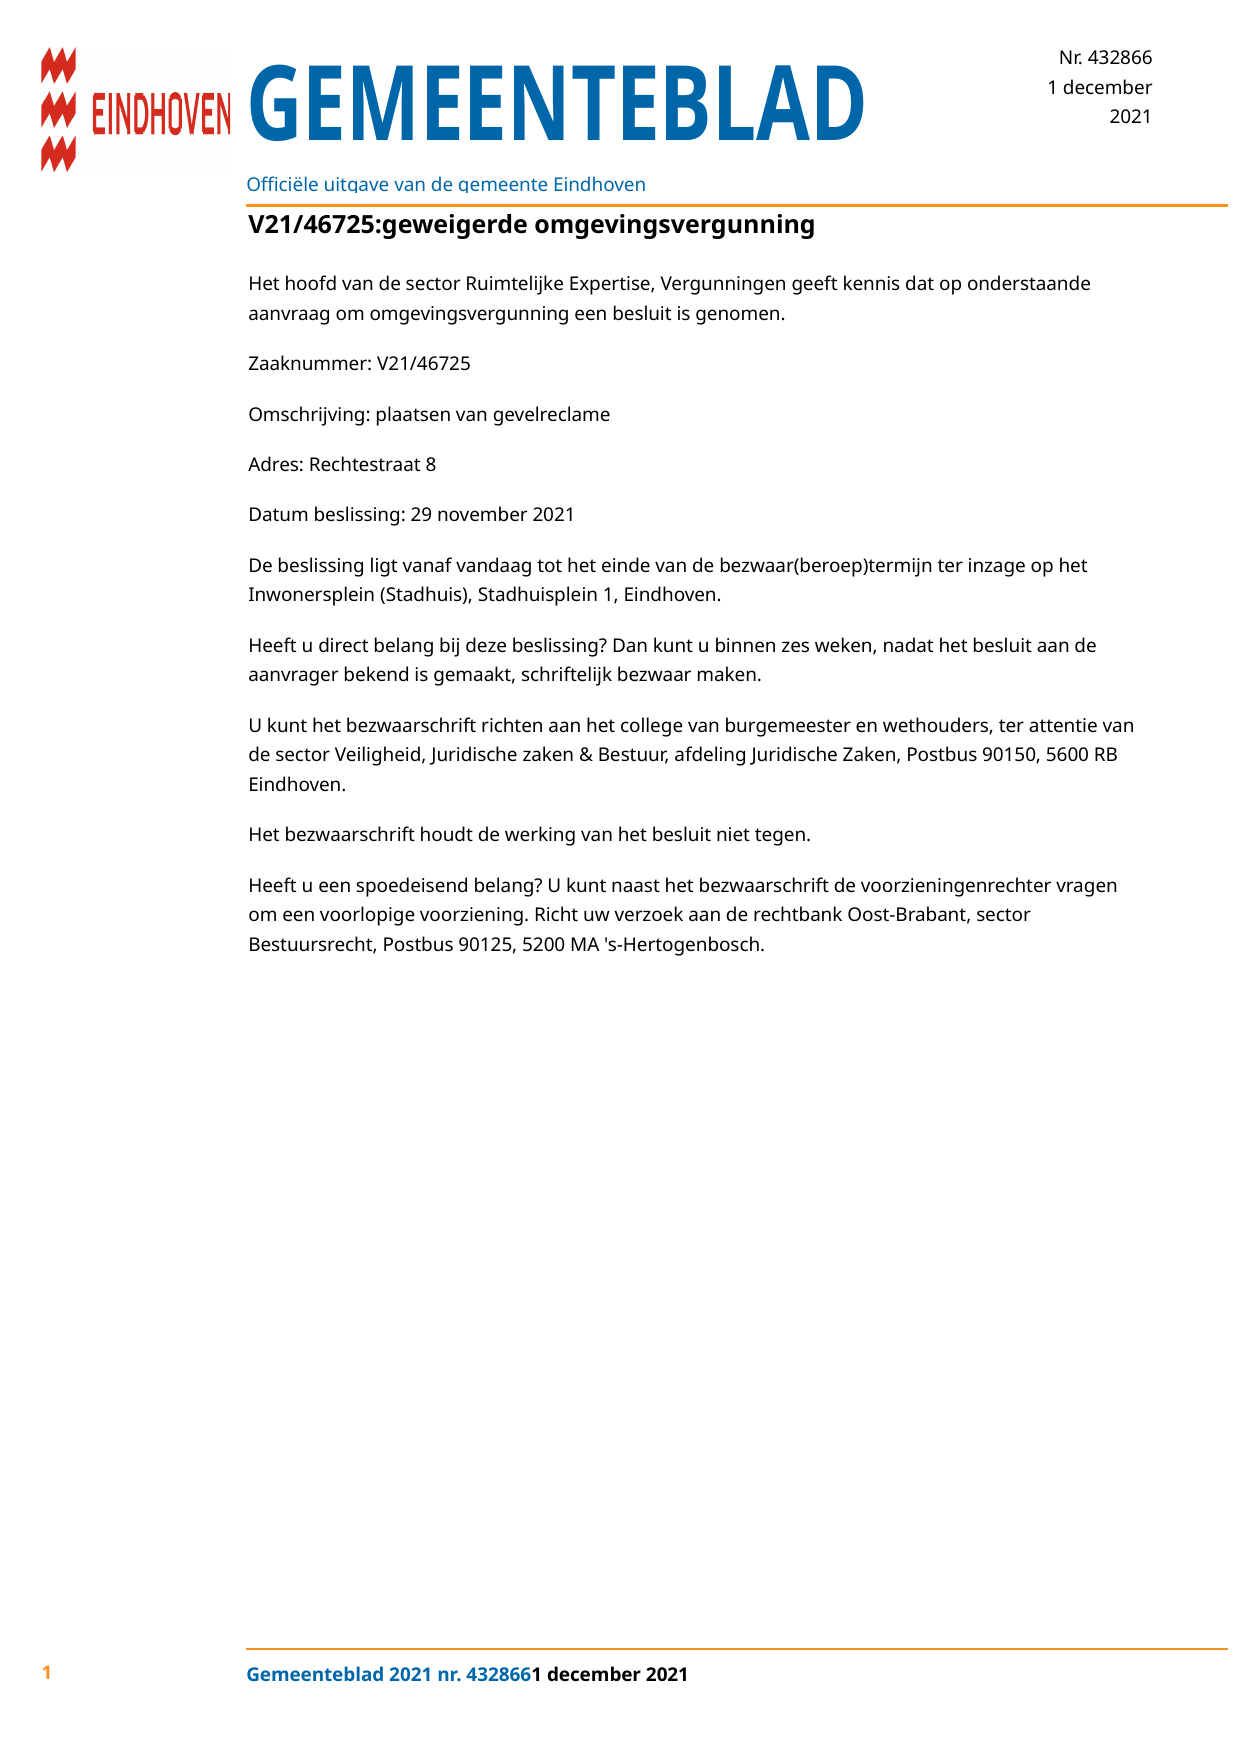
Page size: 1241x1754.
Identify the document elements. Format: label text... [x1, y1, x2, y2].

text Het bezwaarschrift houdt de werking van het besluit niet tegen. [248, 822, 1152, 847]
text Heeft u een spoedeisend belang? U kunt naast het bezwaarschrift de voorzieningenrechter vragen om een voorlopige voorziening. Richt uw verzoek aan de rechtbank Oost-Brabant, sector Bestuursrecht, Postbus 90125, 5200 MA 's-Hertogenbosch. [248, 872, 1152, 957]
text Omschrijving: plaatsen van gevelreclame [248, 401, 1152, 426]
text Adres: Rechtestraat 8 [248, 451, 1152, 477]
text U kunt het bezwaarschrift richten aan het college van burgemeester en wethouders, ter attentie van de sector Veiligheid, Juridische zaken & Bestuur, afdeling Juridische Zaken, Postbus 90150, 5600 RB Eindhoven. [248, 712, 1152, 797]
text Datum beslissing: 29 november 2021 [248, 502, 1152, 527]
text Zaaknummer: V21/46725 [248, 350, 1152, 376]
picture [41, 47, 231, 172]
text De beslissing ligt vanaf vandaag tot het einde van de bezwaar(beroep)termijn ter inzage op het Inwonersplein (Stadhuis), Stadhuisplein 1, Eindhoven. [248, 552, 1152, 607]
text V21/46725:geweigerde omgevingsvergunning [248, 207, 1152, 241]
text Heeft u direct belang bij deze beslissing? Dan kunt u binnen zes weken, nadat het besluit aan de aanvrager bekend is gemaakt, schriftelijk bezwaar maken. [248, 632, 1152, 687]
text Het hoofd van de sector Ruimtelijke Expertise, Vergunningen geeft kennis dat op onderstaande aanvraag om omgevingsvergunning een besluit is genomen. [248, 270, 1152, 326]
